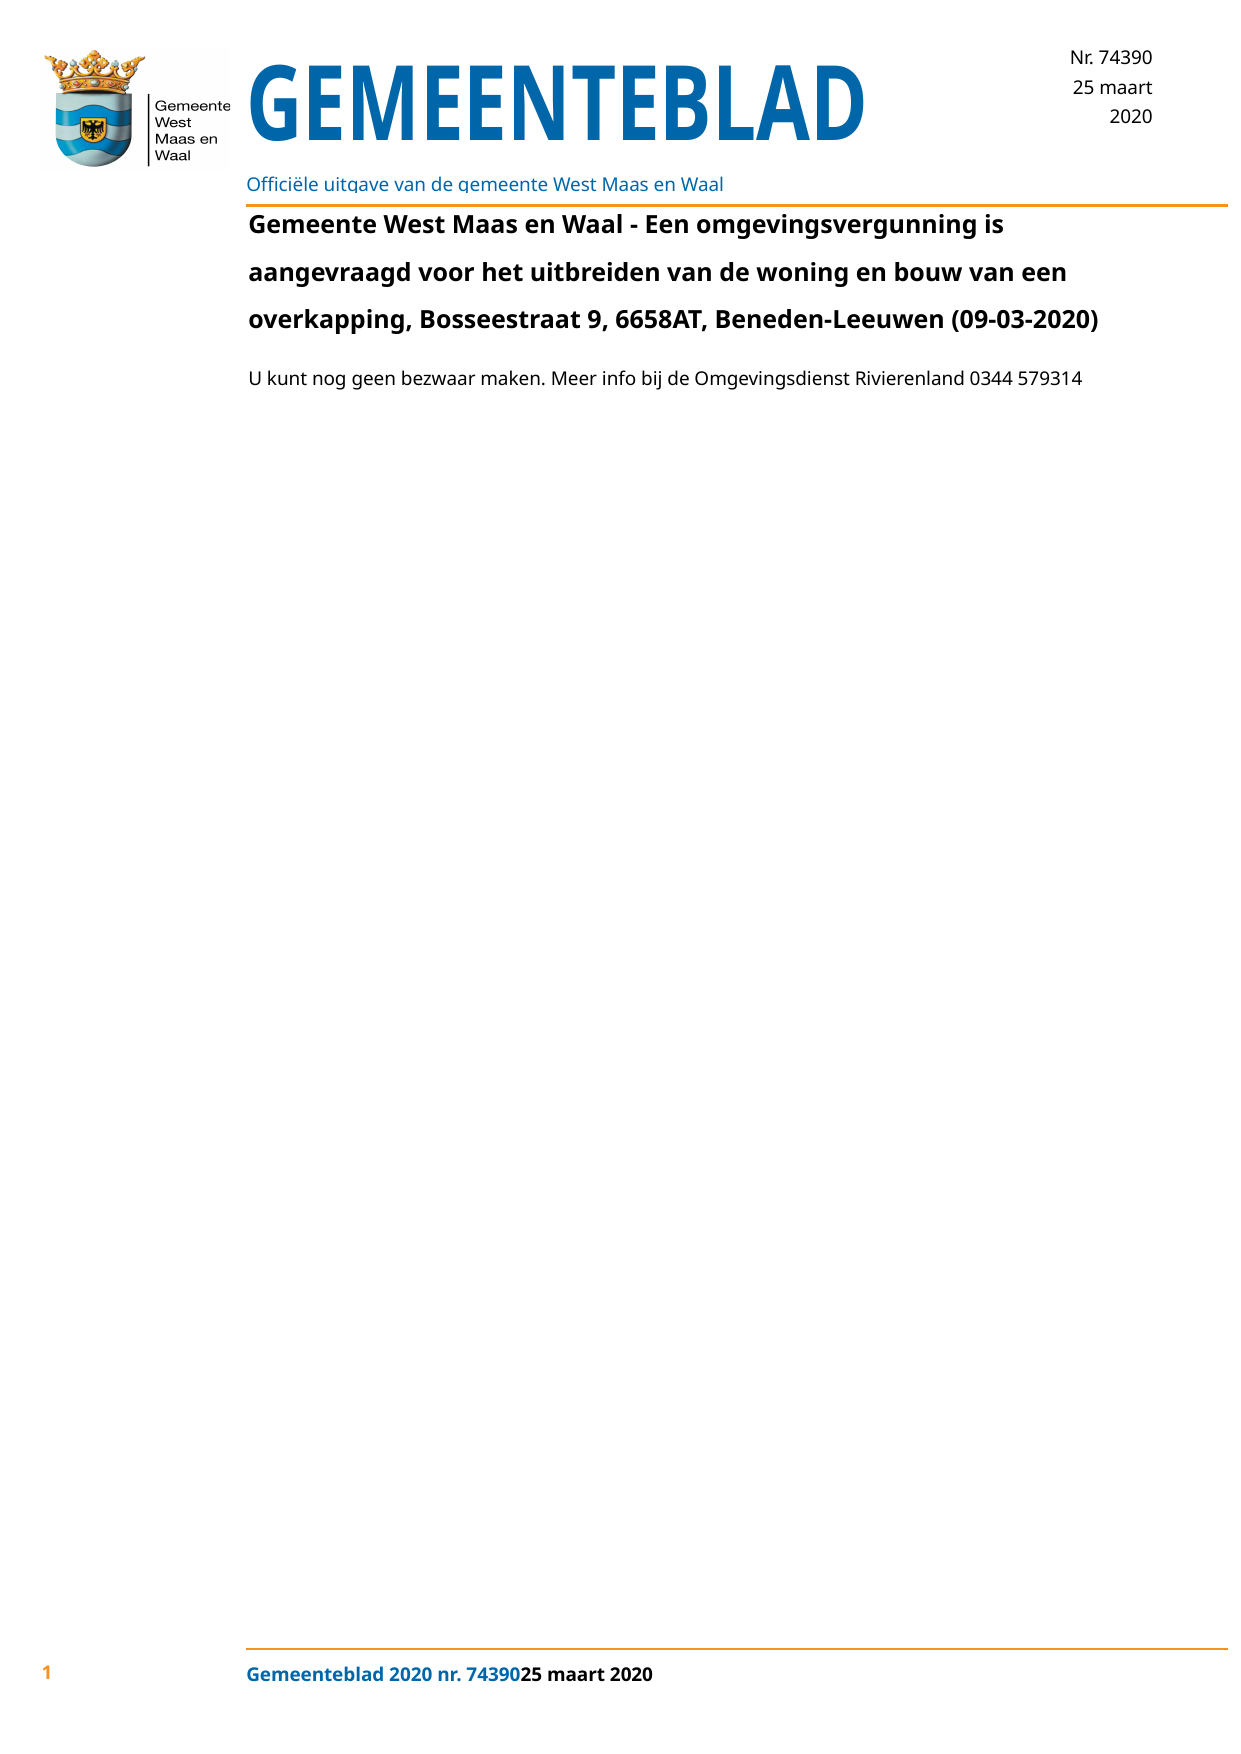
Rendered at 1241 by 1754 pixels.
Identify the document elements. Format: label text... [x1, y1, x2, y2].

picture [41, 47, 231, 172]
text Gemeente West Maas en Waal - Een omgevingsvergunning is aangevraagd voor het uitbreiden van de woning en bouw van een overkapping, Bosseestraat 9, 6658AT, Beneden-Leeuwen (09-03-2020) [248, 207, 1152, 336]
text U kunt nog geen bezwaar maken. Meer info bij de Omgevingsdienst Rivierenland 0344 579314 [248, 366, 1152, 391]
